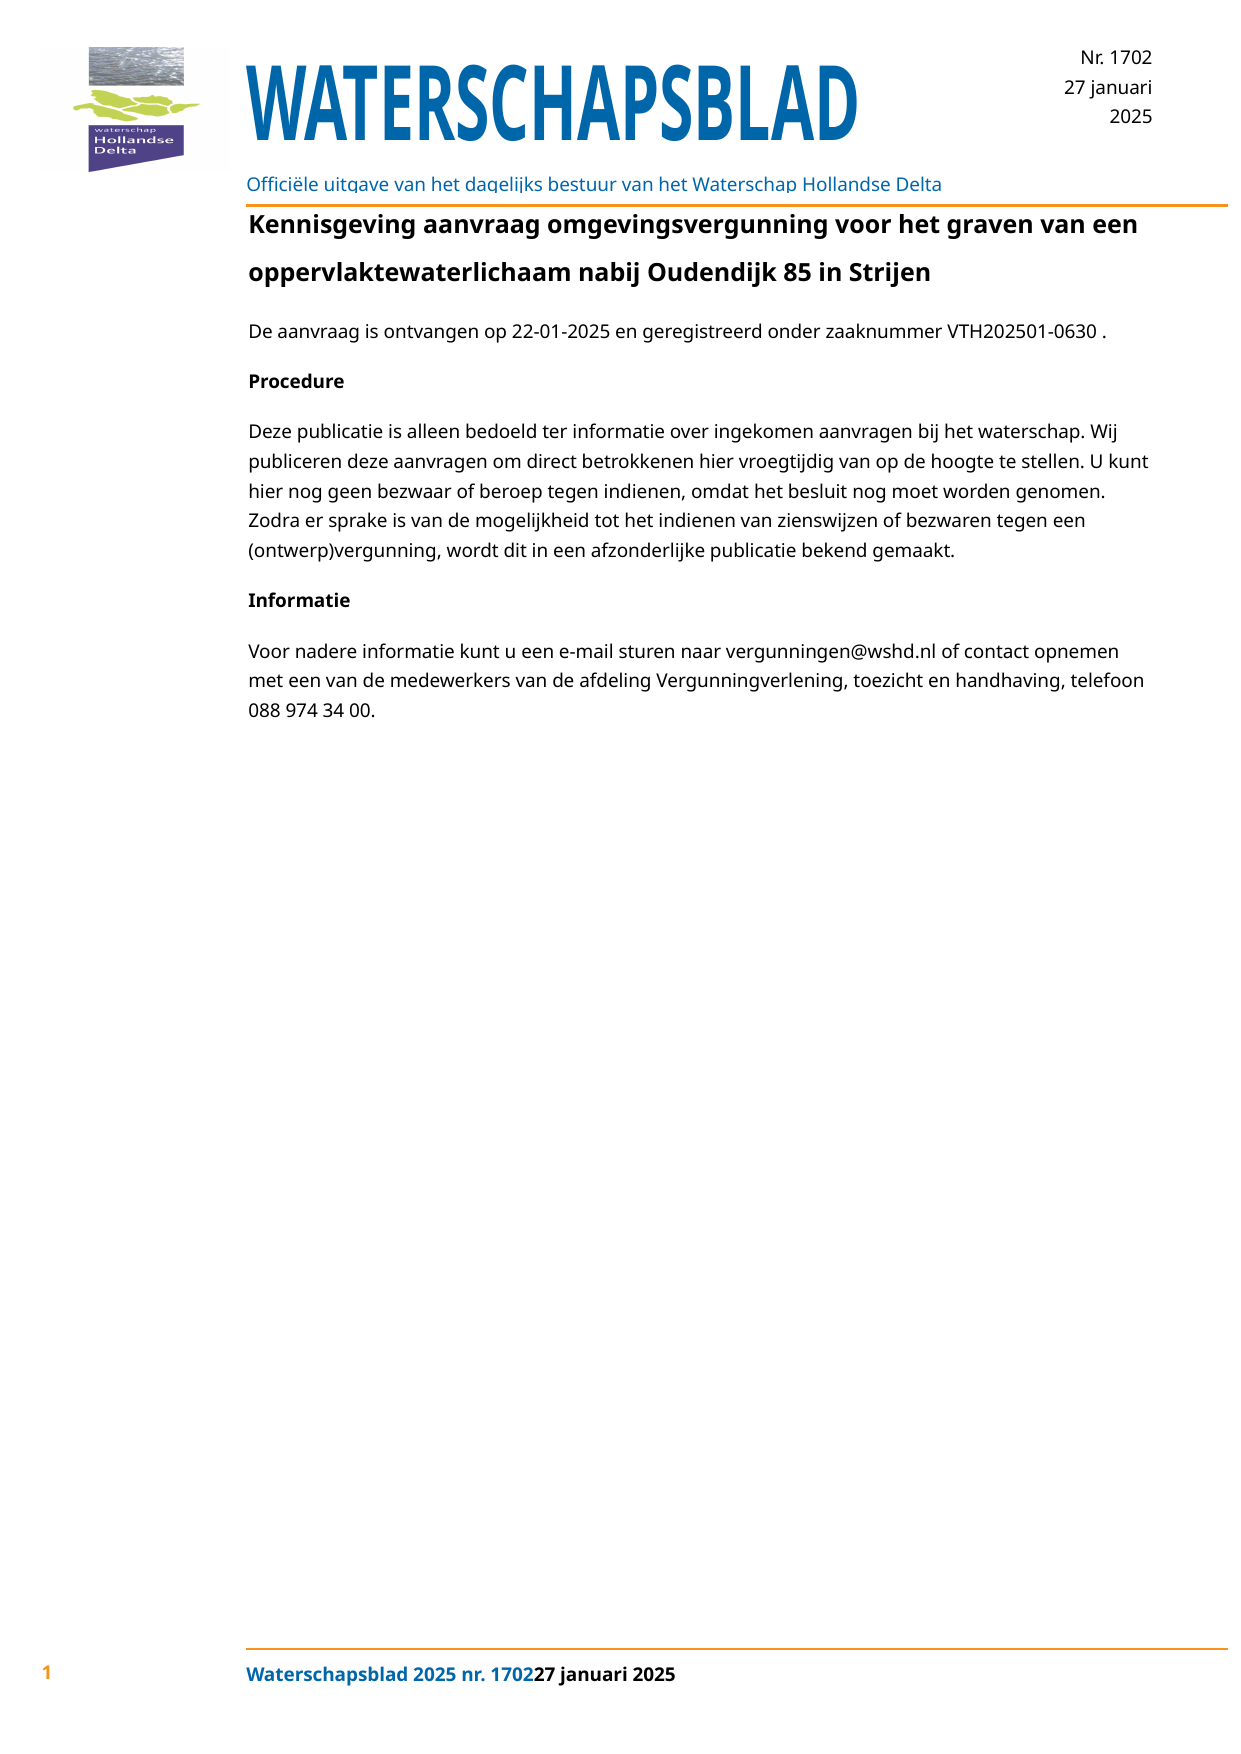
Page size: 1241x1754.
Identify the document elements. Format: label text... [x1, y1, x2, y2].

text Procedure [248, 368, 1152, 394]
text Voor nadere informatie kunt u een e-mail sturen naar vergunningen@wshd.nl of contact opnemen met een van de medewerkers van de afdeling Vergunningverlening, toezicht en handhaving, telefoon 088 974 34 00. [248, 638, 1152, 723]
text Kennisgeving aanvraag omgevingsvergunning voor het graven van een oppervlaktewaterlichaam nabij Oudendijk 85 in Strijen [248, 207, 1152, 288]
text Deze publicatie is alleen bedoeld ter informatie over ingekomen aanvragen bij het waterschap. Wij publiceren deze aanvragen om direct betrokkenen hier vroegtijdig van op de hoogte te stellen. U kunt hier nog geen bezwaar of beroep tegen indienen, omdat het besluit nog moet worden genomen. Zodra er sprake is van de mogelijkheid tot het indienen van zienswijzen of bezwaren tegen een (ontwerp)vergunning, wordt dit in een afzonderlijke publicatie bekend gemaakt. [248, 419, 1152, 563]
picture [41, 47, 231, 172]
text Informatie [248, 587, 1152, 613]
text De aanvraag is ontvangen op 22-01-2025 en geregistreerd onder zaaknummer VTH202501-0630 . [248, 318, 1152, 344]
